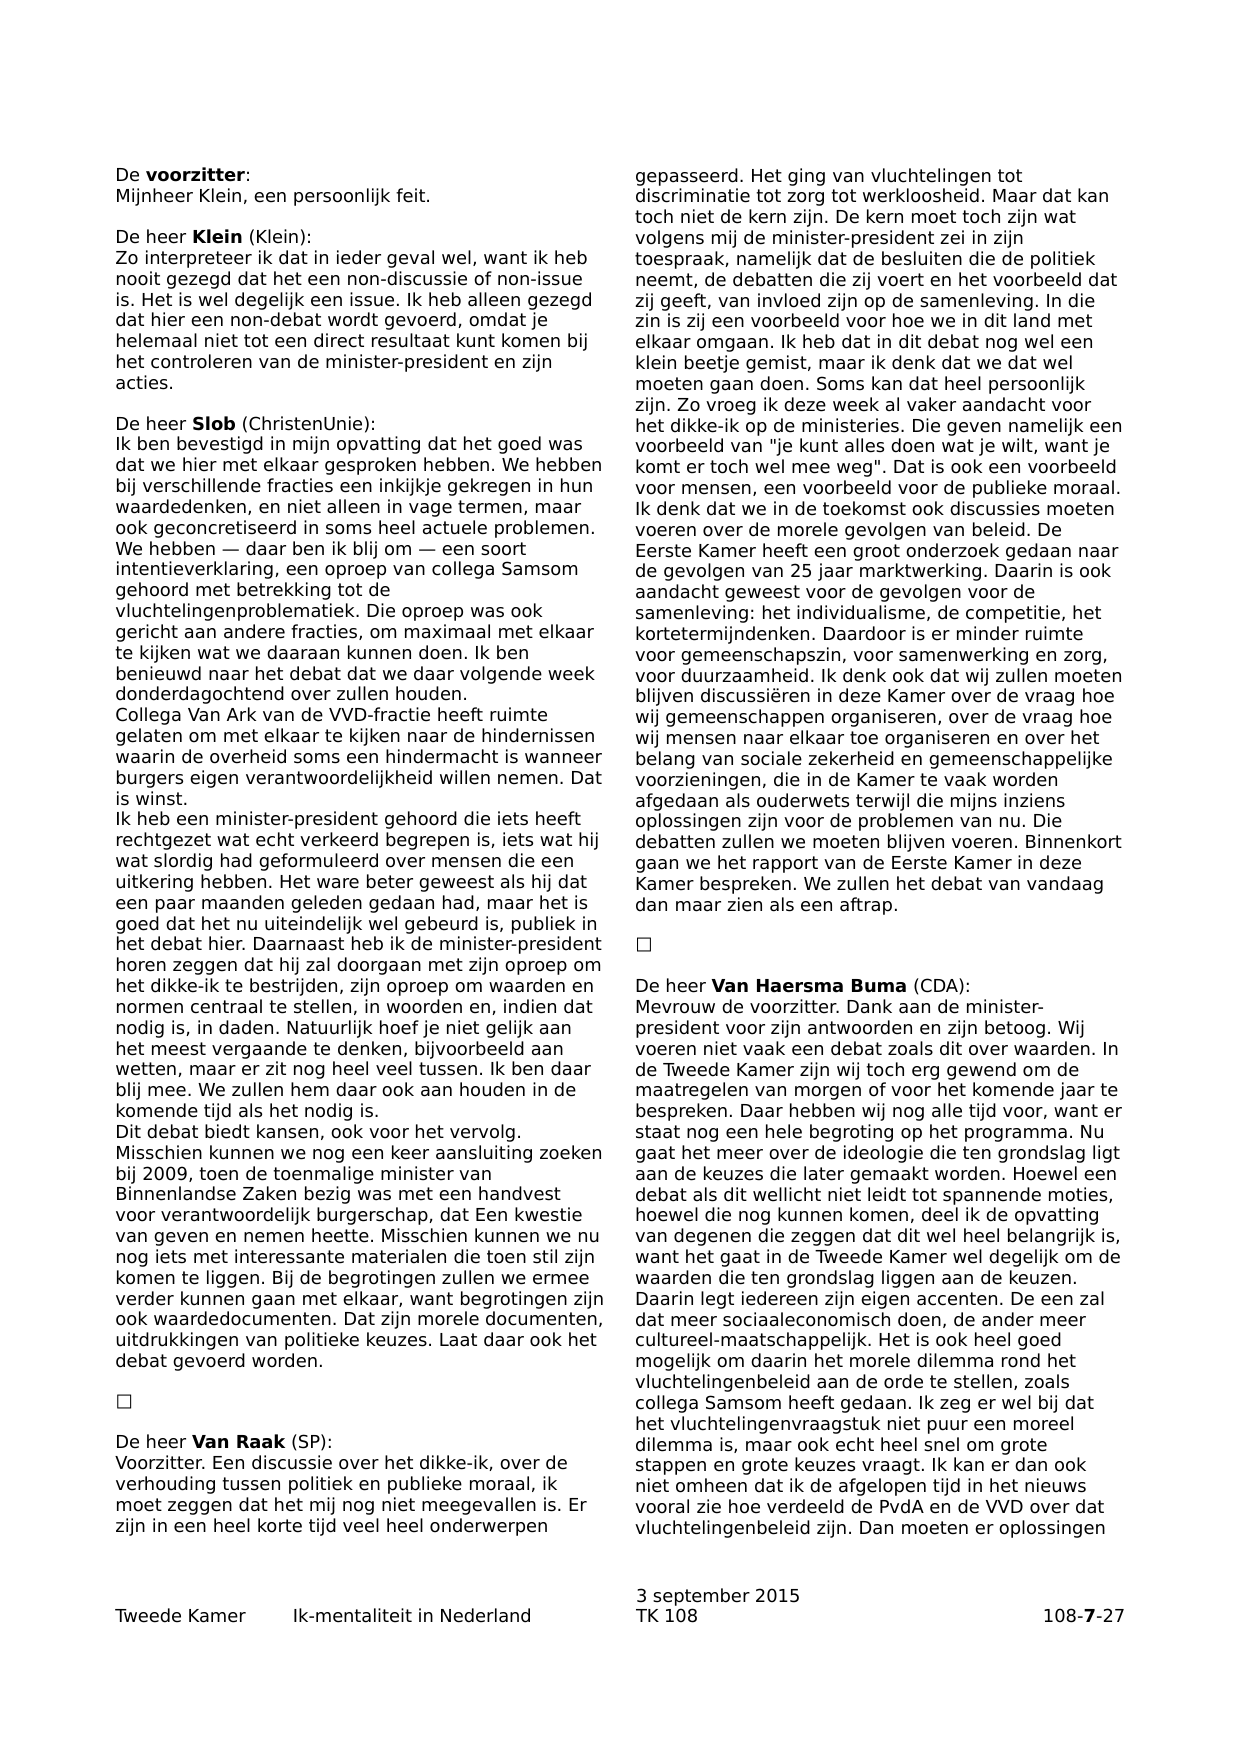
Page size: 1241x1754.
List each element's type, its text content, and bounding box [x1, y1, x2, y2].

text De heer Slob (ChristenUnie): [115, 413, 605, 434]
text gepasseerd. Het ging van vluchtelingen tot discriminatie tot zorg tot werkloosheid. Maar dat kan toch niet de kern zijn. De kern moet toch zijn wat volgens mij de minister-president zei in zijn toespraak, namelijk dat de besluiten die de politiek neemt, de debatten die zij voert en het voorbeeld dat zij geeft, van invloed zijn op de samenleving. In die zin is zij een voorbeeld voor hoe we in dit land met elkaar omgaan. Ik heb dat in dit debat nog wel een klein beetje gemist, maar ik denk dat we dat wel moeten gaan doen. Soms kan dat heel persoonlijk zijn. Zo vroeg ik deze week al vaker aandacht voor het dikke-ik op de ministeries. Die geven namelijk een voorbeeld van "je kunt alles doen wat je wilt, want je komt er toch wel mee weg". Dat is ook een voorbeeld voor mensen, een voorbeeld voor de publieke moraal. [635, 165, 1125, 499]
text Mevrouw de voorzitter. Dank aan de minister-president voor zijn antwoorden en zijn betoog. Wij voeren niet vaak een debat zoals dit over waarden. In de Tweede Kamer zijn wij toch erg gewend om de maatregelen van morgen of voor het komende jaar te bespreken. Daar hebben wij nog alle tijd voor, want er staat nog een hele begroting op het programma. Nu gaat het meer over de ideologie die ten grondslag ligt aan de keuzes die later gemaakt worden. Hoewel een debat als dit wellicht niet leidt tot spannende moties, hoewel die nog kunnen komen, deel ik de opvatting van degenen die zeggen dat dit wel heel belangrijk is, want het gaat in de Tweede Kamer wel degelijk om de waarden die ten grondslag liggen aan de keuzen. [635, 997, 1125, 1288]
text Zo interpreteer ik dat in ieder geval wel, want ik heb nooit gezegd dat het een non-discussie of non-issue is. Het is wel degelijk een issue. Ik heb alleen gezegd dat hier een non-debat wordt gevoerd, omdat je helemaal niet tot een direct resultaat kunt komen bij het controleren van de minister-president en zijn acties. [115, 248, 605, 393]
text De voorzitter: [115, 165, 605, 186]
text De heer Klein (Klein): [115, 227, 605, 248]
text De heer Van Raak (SP): [115, 1432, 605, 1453]
text Voorzitter. Een discussie over het dikke-ik, over de verhouding tussen politiek en publieke moraal, ik moet zeggen dat het mij nog niet meegevallen is. Er zijn in een heel korte tijd veel heel onderwerpen [115, 1453, 605, 1536]
text Mijnheer Klein, een persoonlijk feit. [115, 186, 605, 207]
text Collega Van Ark van de VVD-fractie heeft ruimte gelaten om met elkaar te kijken naar de hindernissen waarin de overheid soms een hindermacht is wanneer burgers eigen verantwoordelijkheid willen nemen. Dat is winst. [115, 705, 605, 809]
text Dit debat biedt kansen, ook voor het vervolg. Misschien kunnen we nog een keer aansluiting zoeken bij 2009, toen de toenmalige minister van Binnenlandse Zaken bezig was met een handvest voor verantwoordelijk burgerschap, dat Een kwestie van geven en nemen heette. Misschien kunnen we nu nog iets met interessante materialen die toen stil zijn komen te liggen. Bij de begrotingen zullen we ermee verder kunnen gaan met elkaar, want begrotingen zijn ook waardedocumenten. Dat zijn morele documenten, uitdrukkingen van politieke keuzes. Laat daar ook het debat gevoerd worden. [115, 1122, 605, 1372]
text Ik ben bevestigd in mijn opvatting dat het goed was dat we hier met elkaar gesproken hebben. We hebben bij verschillende fracties een inkijkje gekregen in hun waardedenken, en niet alleen in vage termen, maar ook geconcretiseerd in soms heel actuele problemen. We hebben — daar ben ik blij om — een soort intentieverklaring, een oproep van collega Samsom gehoord met betrekking tot de vluchtelingenproblematiek. Die oproep was ook gericht aan andere fracties, om maximaal met elkaar te kijken wat we daaraan kunnen doen. Ik ben benieuwd naar het debat dat we daar volgende week donderdagochtend over zullen houden. [115, 434, 605, 705]
text Ik denk dat we in de toekomst ook discussies moeten voeren over de morele gevolgen van beleid. De Eerste Kamer heeft een groot onderzoek gedaan naar de gevolgen van 25 jaar marktwerking. Daarin is ook aandacht geweest voor de gevolgen voor de samenleving: het individualisme, de competitie, het kortetermijndenken. Daardoor is er minder ruimte voor gemeenschapszin, voor samenwerking en zorg, voor duurzaamheid. Ik denk ook dat wij zullen moeten blijven discussiëren in deze Kamer over de vraag hoe wij gemeenschappen organiseren, over de vraag hoe wij mensen naar elkaar toe organiseren en over het belang van sociale zekerheid en gemeenschappelijke voorzieningen, die in de Kamer te vaak worden afgedaan als ouderwets terwijl die mijns inziens oplossingen zijn voor de problemen van nu. Die debatten zullen we moeten blijven voeren. Binnenkort gaan we het rapport van de Eerste Kamer in deze Kamer bespreken. We zullen het debat van vandaag dan maar zien als een aftrap. [635, 499, 1125, 915]
text ⬜ [635, 935, 1125, 956]
text ⬜ [115, 1392, 605, 1412]
text Daarin legt iedereen zijn eigen accenten. De een zal dat meer sociaaleconomisch doen, de ander meer cultureel-maatschappelijk. Het is ook heel goed mogelijk om daarin het morele dilemma rond het vluchtelingenbeleid aan de orde te stellen, zoals collega Samsom heeft gedaan. Ik zeg er wel bij dat het vluchtelingenvraagstuk niet puur een moreel dilemma is, maar ook echt heel snel om grote stappen en grote keuzes vraagt. Ik kan er dan ook niet omheen dat ik de afgelopen tijd in het nieuws vooral zie hoe verdeeld de PvdA en de VVD over dat vluchtelingenbeleid zijn. Dan moeten er oplossingen [635, 1288, 1125, 1538]
text De heer Van Haersma Buma (CDA): [635, 976, 1125, 997]
text Ik heb een minister-president gehoord die iets heeft rechtgezet wat echt verkeerd begrepen is, iets wat hij wat slordig had geformuleerd over mensen die een uitkering hebben. Het ware beter geweest als hij dat een paar maanden geleden gedaan had, maar het is goed dat het nu uiteindelijk wel gebeurd is, publiek in het debat hier. Daarnaast heb ik de minister-president horen zeggen dat hij zal doorgaan met zijn oproep om het dikke-ik te bestrijden, zijn oproep om waarden en normen centraal te stellen, in woorden en, indien dat nodig is, in daden. Natuurlijk hoef je niet gelijk aan het meest vergaande te denken, bijvoorbeeld aan wetten, maar er zit nog heel veel tussen. Ik ben daar blij mee. We zullen hem daar ook aan houden in de komende tijd als het nodig is. [115, 809, 605, 1122]
